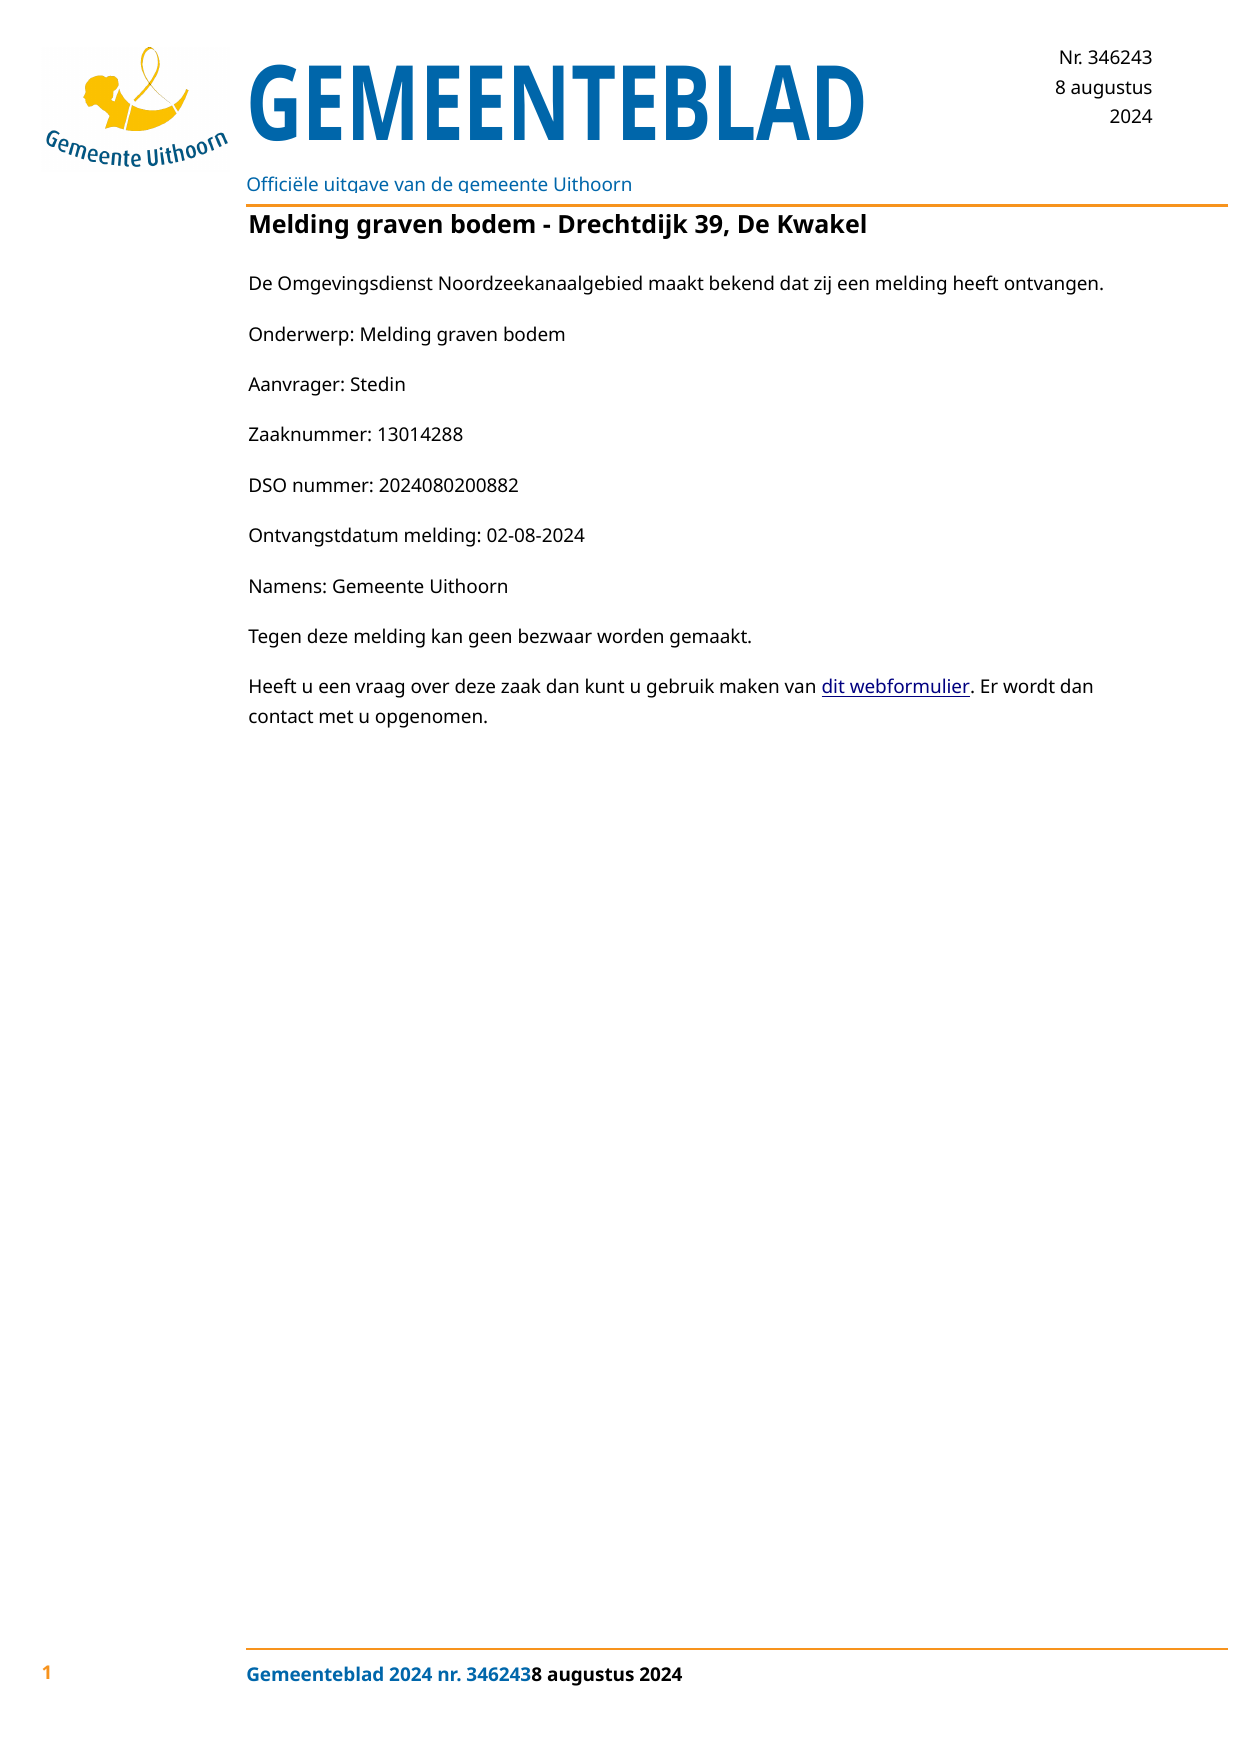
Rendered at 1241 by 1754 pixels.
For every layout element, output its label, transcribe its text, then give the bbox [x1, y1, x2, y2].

text De Omgevingsdienst Noordzeekanaalgebied maakt bekend dat zij een melding heeft ontvangen. [248, 270, 1152, 296]
text DSO nummer: 2024080200882 [248, 472, 1152, 498]
text Onderwerp: Melding graven bodem [248, 321, 1152, 346]
text Melding graven bodem - Drechtdijk 39, De Kwakel [248, 207, 1152, 241]
text Namens: Gemeente Uithoorn [248, 573, 1152, 598]
text Tegen deze melding kan geen bezwaar worden gemaakt. [248, 623, 1152, 649]
text Ontvangstdatum melding: 02-08-2024 [248, 522, 1152, 548]
text Aanvrager: Stedin [248, 371, 1152, 397]
text Heeft u een vraag over deze zaak dan kunt u gebruik maken van dit webformulier. Er wordt dan contact met u opgenomen. [248, 674, 1152, 729]
text Zaaknummer: 13014288 [248, 422, 1152, 447]
picture [41, 47, 231, 172]
